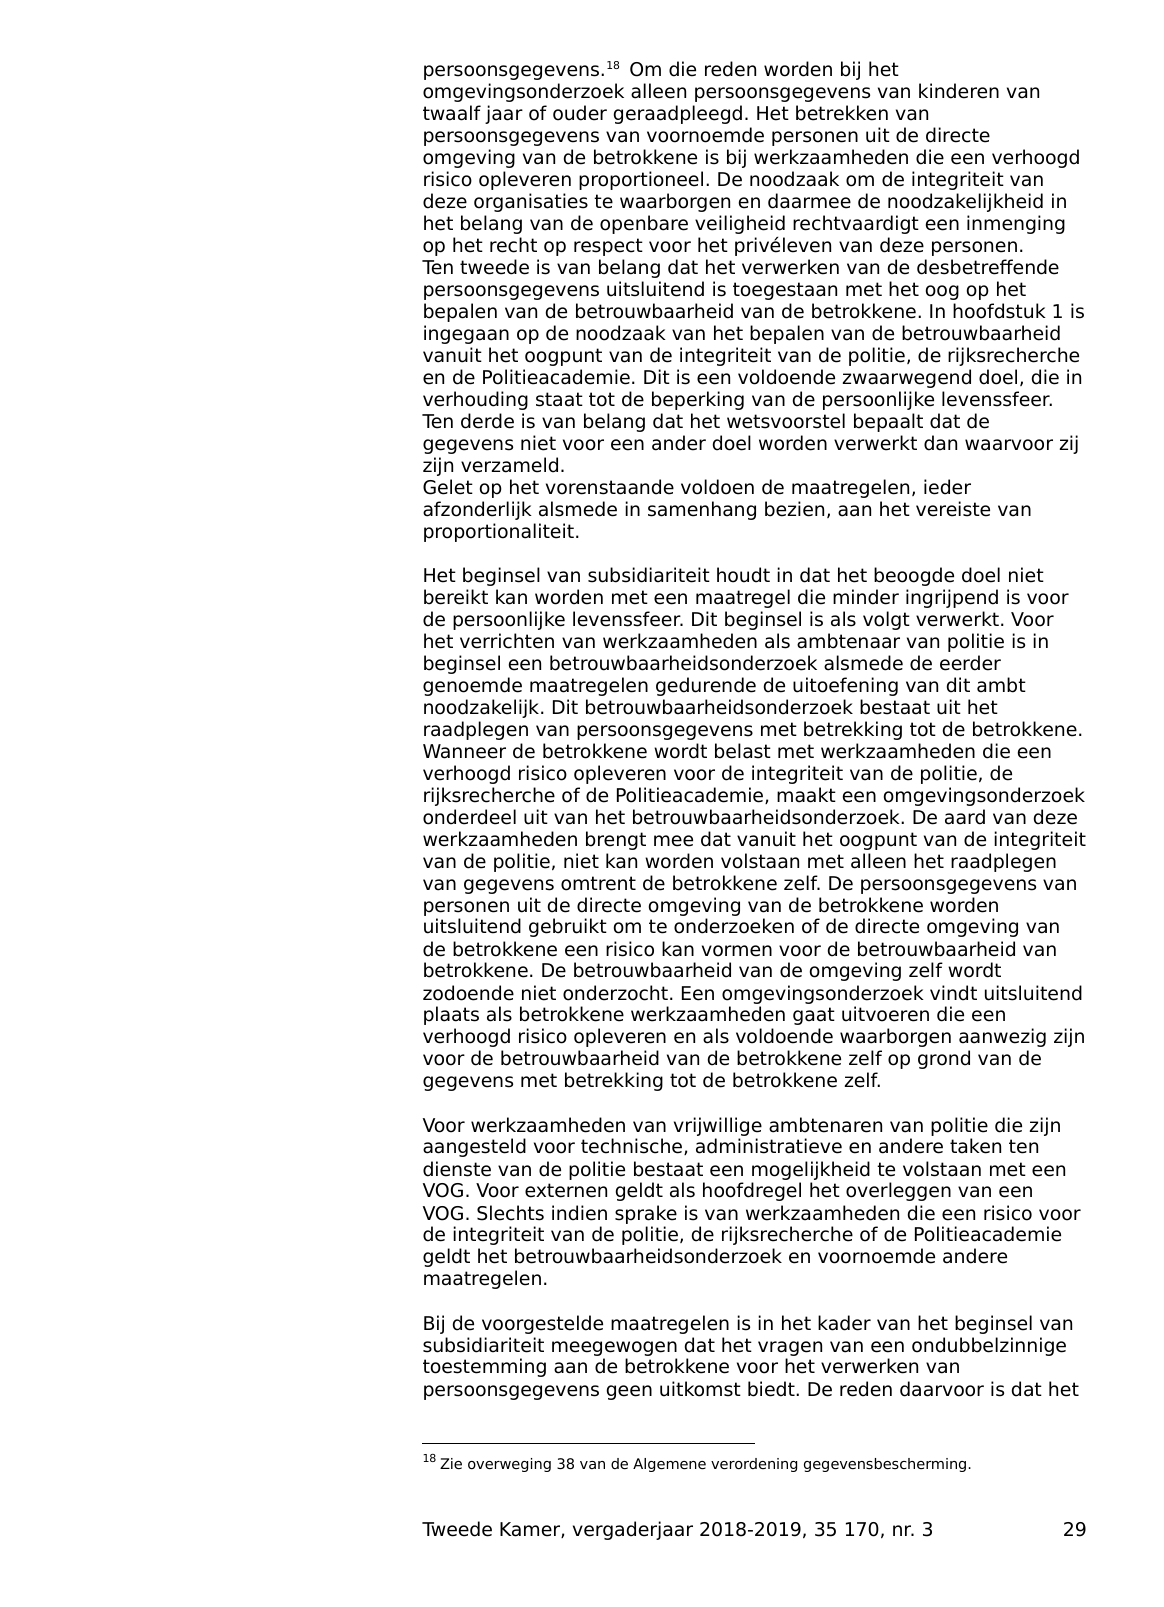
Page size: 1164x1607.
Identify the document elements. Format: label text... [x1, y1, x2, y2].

text Wanneer de betrokkene wordt belast met werkzaamheden die een verhoogd risico opleveren voor de integriteit van de politie, de rijksrecherche of de Politieacademie, maakt een omgevingsonderzoek onderdeel uit van het betrouwbaarheidsonderzoek. De aard van deze werkzaamheden brengt mee dat vanuit het oogpunt van de integriteit van de politie, niet kan worden volstaan met alleen het raadplegen van gegevens omtrent de betrokkene zelf. De persoonsgegevens van personen uit de directe omgeving van de betrokkene worden uitsluitend gebruikt om te onderzoeken of de directe omgeving van de betrokkene een risico kan vormen voor de betrouwbaarheid van betrokkene. De betrouwbaarheid van de omgeving zelf wordt zodoende niet onderzocht. Een omgevingsonderzoek vindt uitsluitend plaats als betrokkene werkzaamheden gaat uitvoeren die een verhoogd risico opleveren en als voldoende waarborgen aanwezig zijn voor de betrouwbaarheid van de betrokkene zelf op grond van de gegevens met betrekking tot de betrokkene zelf. [422, 741, 1087, 1092]
text Ten tweede is van belang dat het verwerken van de desbetreffende persoonsgegevens uitsluitend is toegestaan met het oog op het bepalen van de betrouwbaarheid van de betrokkene. In hoofdstuk 1 is ingegaan op de noodzaak van het bepalen van de betrouwbaarheid vanuit het oogpunt van de integriteit van de politie, de rijksrecherche en de Politieacademie. Dit is een voldoende zwaarwegend doel, die in verhouding staat tot de beperking van de persoonlijke levenssfeer. [422, 257, 1087, 411]
text Ten derde is van belang dat het wetsvoorstel bepaalt dat de gegevens niet voor een ander doel worden verwerkt dan waarvoor zij zijn verzameld. [422, 411, 1087, 477]
text Bij de voorgestelde maatregelen is in het kader van het beginsel van subsidiariteit meegewogen dat het vragen van een ondubbelzinnige toestemming aan de betrokkene voor het verwerken van persoonsgegevens geen uitkomst biedt. De reden daarvoor is dat het [422, 1312, 1087, 1400]
text Het beginsel van subsidiariteit houdt in dat het beoogde doel niet bereikt kan worden met een maatregel die minder ingrijpend is voor de persoonlijke levenssfeer. Dit beginsel is als volgt verwerkt. Voor het verrichten van werkzaamheden als ambtenaar van politie is in beginsel een betrouwbaarheidsonderzoek alsmede de eerder genoemde maatregelen gedurende de uitoefening van dit ambt noodzakelijk. Dit betrouwbaarheidsonderzoek bestaat uit het raadplegen van persoonsgegevens met betrekking tot de betrokkene. [422, 565, 1087, 741]
text Voor werkzaamheden van vrijwillige ambtenaren van politie die zijn aangesteld voor technische, administratieve en andere taken ten dienste van de politie bestaat een mogelijkheid te volstaan met een VOG. Voor externen geldt als hoofdregel het overleggen van een VOG. Slechts indien sprake is van werkzaamheden die een risico voor de integriteit van de politie, de rijksrecherche of de Politieacademie geldt het betrouwbaarheidsonderzoek en voornoemde andere maatregelen. [422, 1114, 1087, 1290]
text Zie overweging 38 van de Algemene verordening gegevensbescherming. [422, 1452, 1087, 1474]
text persoonsgegevens. Om die reden worden bij het omgevingsonderzoek alleen persoonsgegevens van kinderen van twaalf jaar of ouder geraadpleegd. Het betrekken van persoonsgegevens van voornoemde personen uit de directe omgeving van de betrokkene is bij werkzaamheden die een verhoogd risico opleveren proportioneel. De noodzaak om de integriteit van deze organisaties te waarborgen en daarmee de noodzakelijkheid in het belang van de openbare veiligheid rechtvaardigt een inmenging op het recht op respect voor het privéleven van deze personen. [422, 59, 1087, 257]
text Gelet op het vorenstaande voldoen de maatregelen, ieder afzonderlijk alsmede in samenhang bezien, aan het vereiste van proportionaliteit. [422, 477, 1087, 543]
